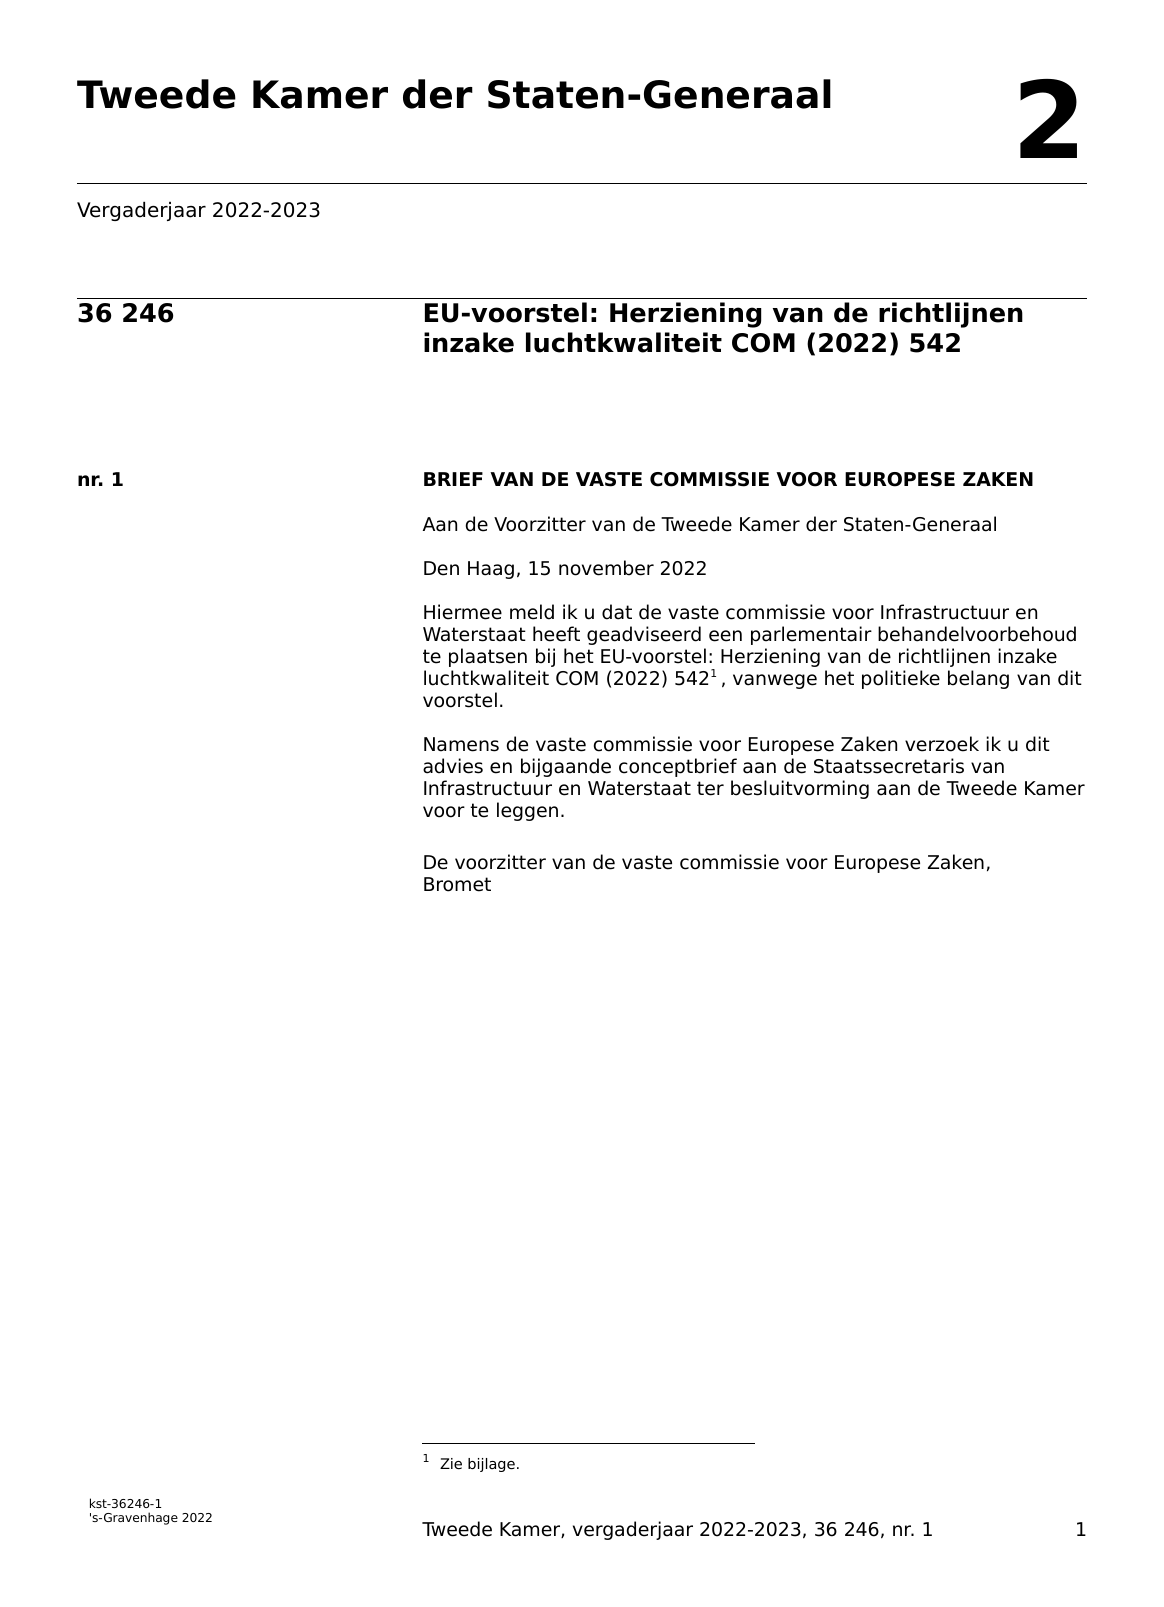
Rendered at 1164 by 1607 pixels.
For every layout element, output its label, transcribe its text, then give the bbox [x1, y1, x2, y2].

text Hiermee meld ik u dat de vaste commissie voor Infrastructuur en Waterstaat heeft geadviseerd een parlementair behandelvoorbehoud te plaatsen bij het EU-voorstel: Herziening van de richtlijnen inzake luchtkwaliteit COM (2022) 542, vanwege het politieke belang van dit voorstel. [422, 602, 1087, 712]
text Namens de vaste commissie voor Europese Zaken verzoek ik u dit advies en bijgaande conceptbrief aan de Staatssecretaris van Infrastructuur en Waterstaat ter besluitvorming aan de Tweede Kamer voor te leggen. [422, 734, 1087, 822]
subtitle 36 246 EU-voorstel: Herziening van de richtlijnen inzake luchtkwaliteit COM (2022) 542 [77, 299, 1087, 358]
table_header 2 [886, 59, 1087, 183]
text Zie bijlage. [422, 1452, 1087, 1474]
text kst-36246-1 [88, 1497, 323, 1511]
text 's-Gravenhage 2022 [88, 1511, 323, 1525]
table_header Tweede Kamer der Staten-Generaal [77, 59, 886, 183]
text Den Haag, 15 november 2022 [422, 558, 1087, 580]
table_cell Vergaderjaar 2022-2023 [77, 184, 1087, 298]
text Aan de Voorzitter van de Tweede Kamer der Staten-Generaal [422, 513, 1087, 536]
text De voorzitter van de vaste commissie voor Europese Zaken, Bromet [422, 852, 1087, 896]
subtitle nr. 1 BRIEF VAN DE VASTE COMMISSIE VOOR EUROPESE ZAKEN [77, 469, 1087, 491]
